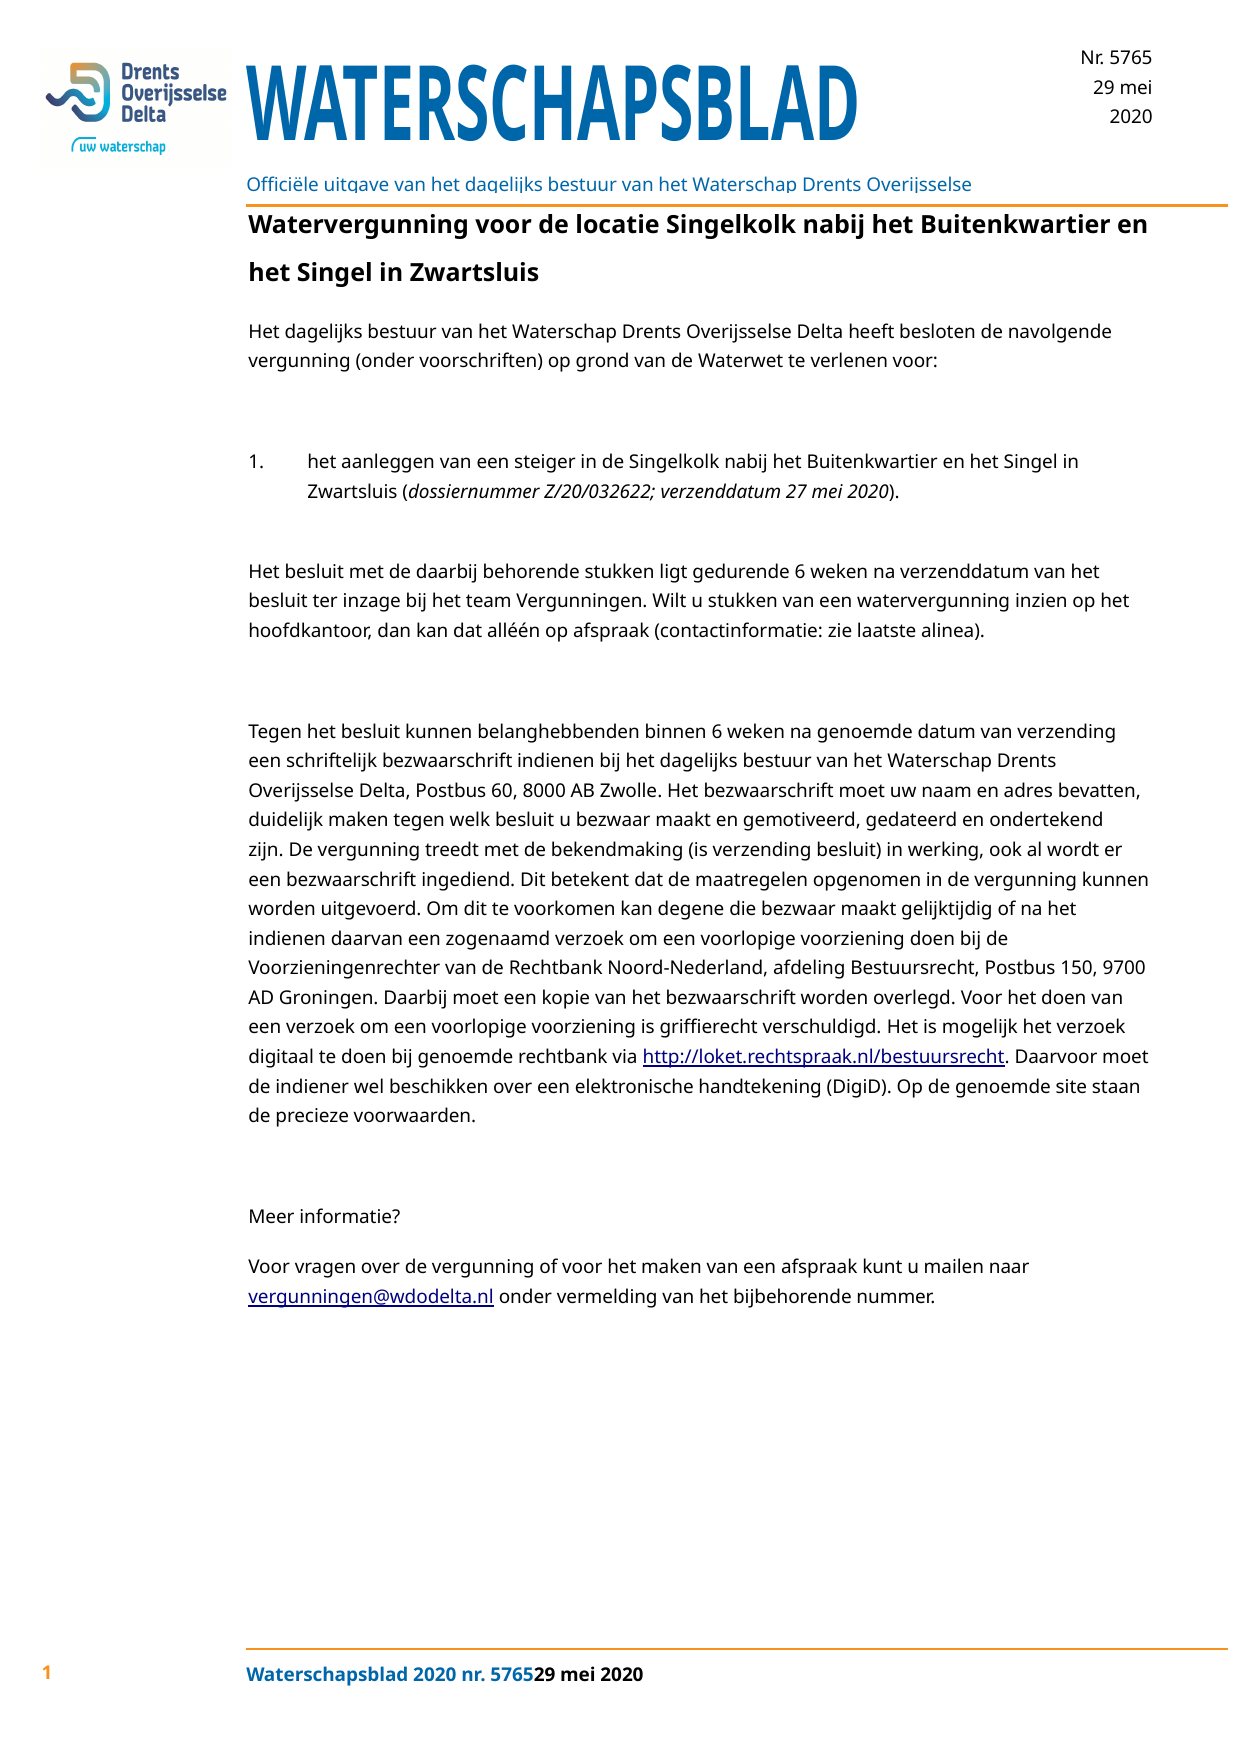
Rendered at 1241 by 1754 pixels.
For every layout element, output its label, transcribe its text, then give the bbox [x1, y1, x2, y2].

picture [41, 47, 231, 172]
text Tegen het besluit kunnen belanghebbenden binnen 6 weken na genoemde datum van verzending een schriftelijk bezwaarschrift indienen bij het dagelijks bestuur van het Waterschap Drents Overijsselse Delta, Postbus 60, 8000 AB Zwolle. Het bezwaarschrift moet uw naam en adres bevatten, duidelijk maken tegen welk besluit u bezwaar maakt en gemotiveerd, gedateerd en ondertekend zijn. De vergunning treedt met de bekendmaking (is verzending besluit) in werking, ook al wordt er een bezwaarschrift ingediend. Dit betekent dat de maatregelen opgenomen in de vergunning kunnen worden uitgevoerd. Om dit te voorkomen kan degene die bezwaar maakt gelijktijdig of na het indienen daarvan een zogenaamd verzoek om een voorlopige voorziening doen bij de Voorzieningenrechter van de Rechtbank Noord-Nederland, afdeling Bestuursrecht, Postbus 150, 9700 AD Groningen. Daarbij moet een kopie van het bezwaarschrift worden overlegd. Voor het doen van een verzoek om een voorlopige voorziening is griffierecht verschuldigd. Het is mogelijk het verzoek digitaal te doen bij genoemde rechtbank via http://loket.rechtspraak.nl/bestuursrecht. Daarvoor moet de indiener wel beschikken over een elektronische handtekening (DigiD). Op de genoemde site staan de precieze voorwaarden. [248, 718, 1152, 1128]
text Watervergunning voor de locatie Singelkolk nabij het Buitenkwartier en het Singel in Zwartsluis [248, 207, 1152, 288]
text Het besluit met de daarbij behorende stukken ligt gedurende 6 weken na verzenddatum van het besluit ter inzage bij het team Vergunningen. Wilt u stukken van een watervergunning inzien op het hoofdkantoor, dan kan dat alléén op afspraak (contactinformatie: zie laatste alinea). [248, 558, 1152, 643]
text Voor vragen over de vergunning of voor het maken van een afspraak kunt u mailen naar vergunningen@wdodelta.nl onder vermelding van het bijbehorende nummer. [248, 1254, 1152, 1309]
list het aanleggen van een steiger in de Singelkolk nabij het Buitenkwartier en het Singel in Zwartsluis (dossiernummer Z/20/032622; verzenddatum 27 mei 2020). [248, 448, 1152, 504]
text Meer informatie? [248, 1203, 1152, 1229]
text Het dagelijks bestuur van het Waterschap Drents Overijsselse Delta heeft besloten de navolgende vergunning (onder voorschriften) op grond van de Waterwet te verlenen voor: [248, 318, 1152, 373]
